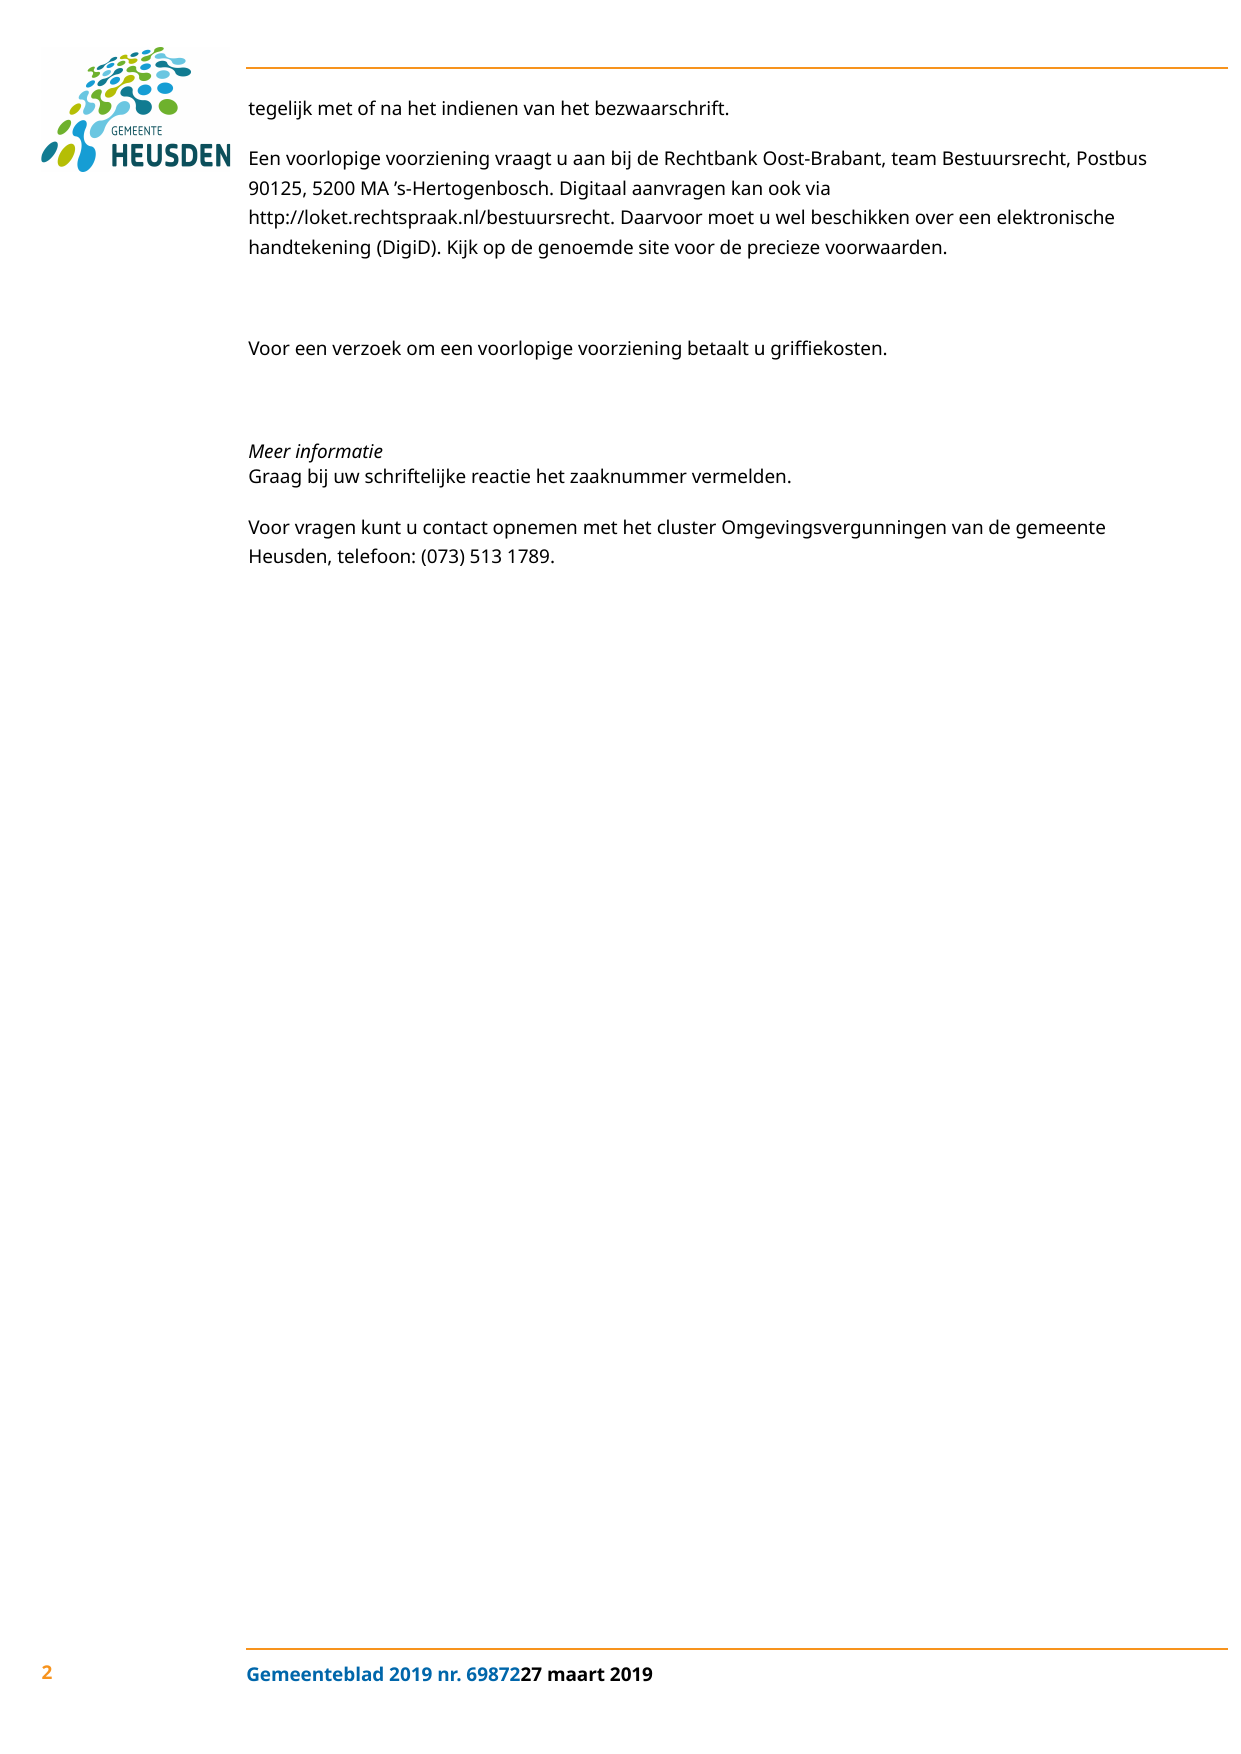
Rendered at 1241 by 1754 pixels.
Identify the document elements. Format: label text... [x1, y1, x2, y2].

text tegelijk met of na het indienen van het bezwaarschrift. [248, 95, 1152, 121]
text Voor een verzoek om een voorlopige voorziening betaalt u griffiekosten. [248, 335, 1152, 361]
text Meer informatie [248, 438, 1152, 464]
text Voor vragen kunt u contact opnemen met het cluster Omgevingsvergunningen van de gemeente Heusden, telefoon: (073) 513 1789. [248, 514, 1152, 569]
text Een voorlopige voorziening vraagt u aan bij de Rechtbank Oost-Brabant, team Bestuursrecht, Postbus 90125, 5200 MA ’s-Hertogenbosch. Digitaal aanvragen kan ook via http://loket.rechtspraak.nl/bestuursrecht. Daarvoor moet u wel beschikken over een elektronische handtekening (DigiD). Kijk op de genoemde site voor de precieze voorwaarden. [248, 145, 1152, 260]
text Graag bij uw schriftelijke reactie het zaaknummer vermelden. [248, 464, 1152, 489]
picture [41, 47, 231, 172]
